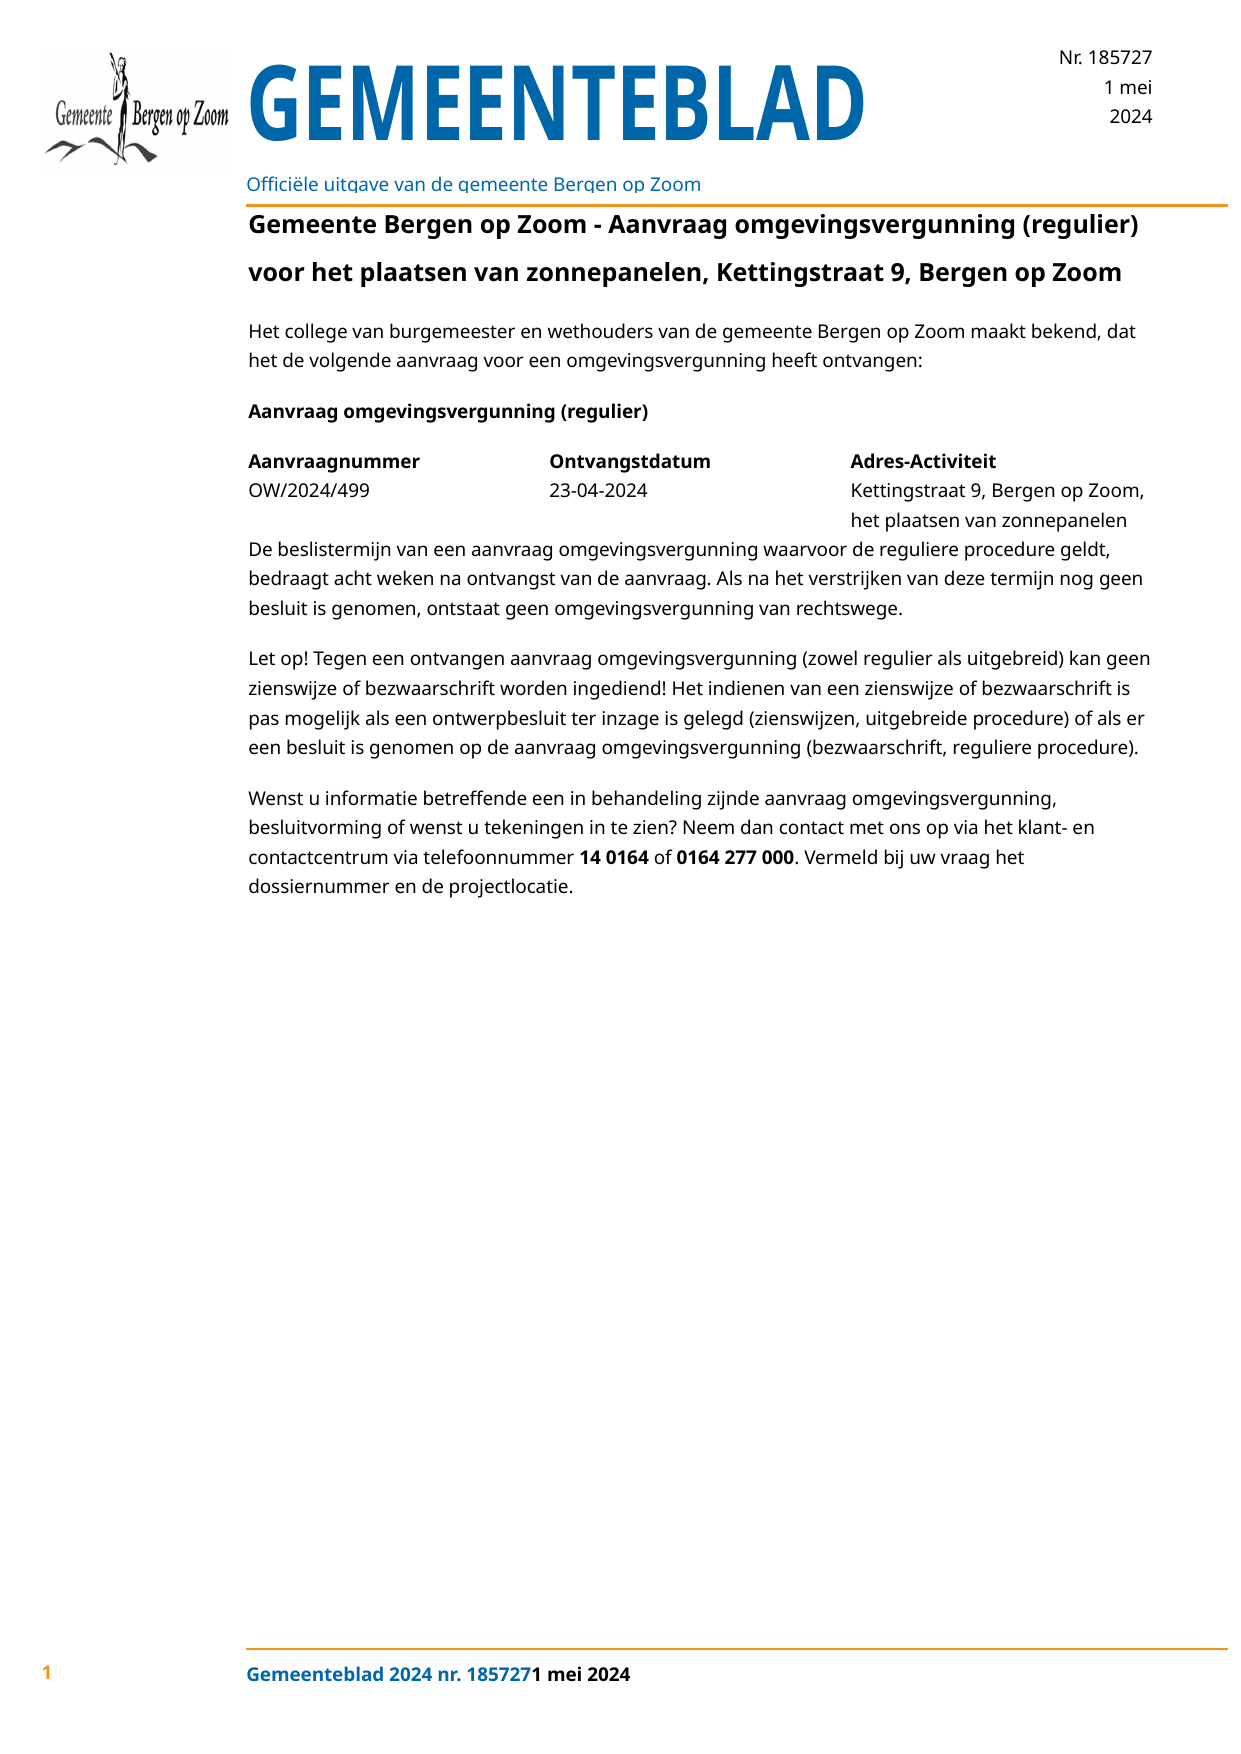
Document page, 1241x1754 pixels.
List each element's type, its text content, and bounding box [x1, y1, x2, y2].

text Let op! Tegen een ontvangen aanvraag omgevingsvergunning (zowel regulier als uitgebreid) kan geen zienswijze of bezwaarschrift worden ingediend! Het indienen van een zienswijze of bezwaarschrift is pas mogelijk als een ontwerpbesluit ter inzage is gelegd (zienswijzen, uitgebreide procedure) of als er een besluit is genomen op de aanvraag omgevingsvergunning (bezwaarschrift, reguliere procedure). [248, 646, 1152, 760]
table_header OW/2024/499 [248, 478, 549, 533]
text Het college van burgemeester en wethouders van de gemeente Bergen op Zoom maakt bekend, dat het de volgende aanvraag voor een omgevingsvergunning heeft ontvangen: [248, 318, 1152, 373]
text Aanvraag omgevingsvergunning (regulier) [248, 398, 1152, 424]
picture [41, 47, 231, 172]
text Gemeente Bergen op Zoom - Aanvraag omgevingsvergunning (regulier) voor het plaatsen van zonnepanelen, Kettingstraat 9, Bergen op Zoom [248, 207, 1152, 288]
table_header Ontvangstdatum [549, 449, 850, 474]
table_header Kettingstraat 9, Bergen op Zoom, het plaatsen van zonnepanelen [850, 478, 1152, 533]
table_header Aanvraagnummer [248, 449, 549, 474]
table_header 23-04-2024 [549, 478, 850, 533]
text De beslistermijn van een aanvraag omgevingsvergunning waarvoor de reguliere procedure geldt, bedraagt acht weken na ontvangst van de aanvraag. Als na het verstrijken van deze termijn nog geen besluit is genomen, ontstaat geen omgevingsvergunning van rechtswege. [248, 536, 1152, 621]
table_header Adres-Activiteit [850, 449, 1152, 474]
text Wenst u informatie betreffende een in behandeling zijnde aanvraag omgevingsvergunning, besluitvorming of wenst u tekeningen in te zien? Neem dan contact met ons op via het klant- en contactcentrum via telefoonnummer 14 0164 of 0164 277 000. Vermeld bij uw vraag het dossiernummer en de projectlocatie. [248, 785, 1152, 899]
